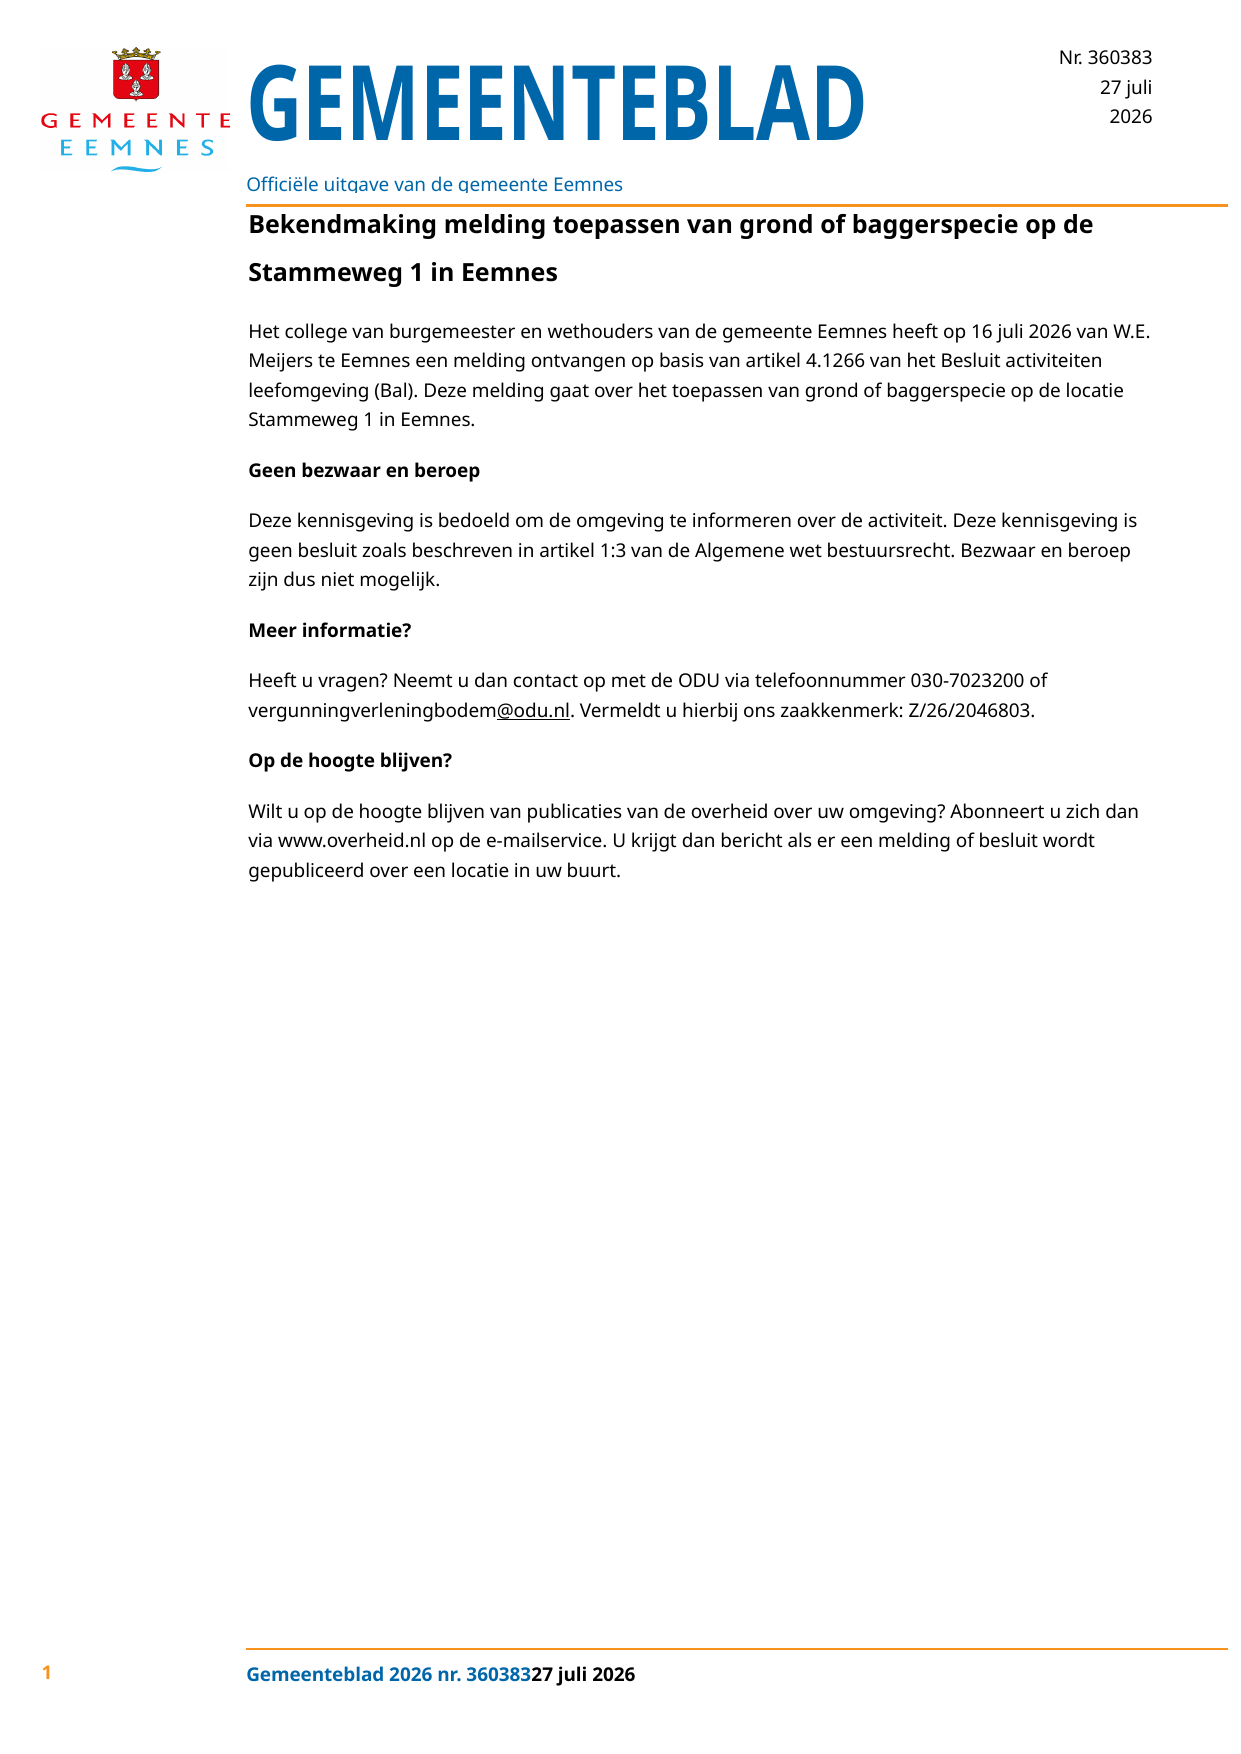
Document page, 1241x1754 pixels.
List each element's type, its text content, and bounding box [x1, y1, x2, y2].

text Het college van burgemeester en wethouders van de gemeente Eemnes heeft op 16 juli 2026 van W.E. Meijers te Eemnes een melding ontvangen op basis van artikel 4.1266 van het Besluit activiteiten leefomgeving (Bal). Deze melding gaat over het toepassen van grond of baggerspecie op de locatie Stammeweg 1 in Eemnes. [248, 318, 1152, 432]
text Heeft u vragen? Neemt u dan contact op met de ODU via telefoonnummer 030-7023200 of vergunningverleningbodem@odu.nl. Vermeldt u hierbij ons zaakkenmerk: Z/26/2046803. [248, 667, 1152, 723]
text Deze kennisgeving is bedoeld om de omgeving te informeren over de activiteit. Deze kennisgeving is geen besluit zoals beschreven in artikel 1:3 van de Algemene wet bestuursrecht. Bezwaar en beroep zijn dus niet mogelijk. [248, 507, 1152, 592]
text Op de hoogte blijven? [248, 747, 1152, 773]
picture [41, 47, 231, 172]
text Bekendmaking melding toepassen van grond of baggerspecie op de Stammeweg 1 in Eemnes [248, 207, 1152, 288]
text Wilt u op de hoogte blijven van publicaties van de overheid over uw omgeving? Abonneert u zich dan via www.overheid.nl op de e-mailservice. U krijgt dan bericht als er een melding of besluit wordt gepubliceerd over een locatie in uw buurt. [248, 798, 1152, 883]
text Meer informatie? [248, 617, 1152, 643]
text Geen bezwaar en beroep [248, 457, 1152, 483]
